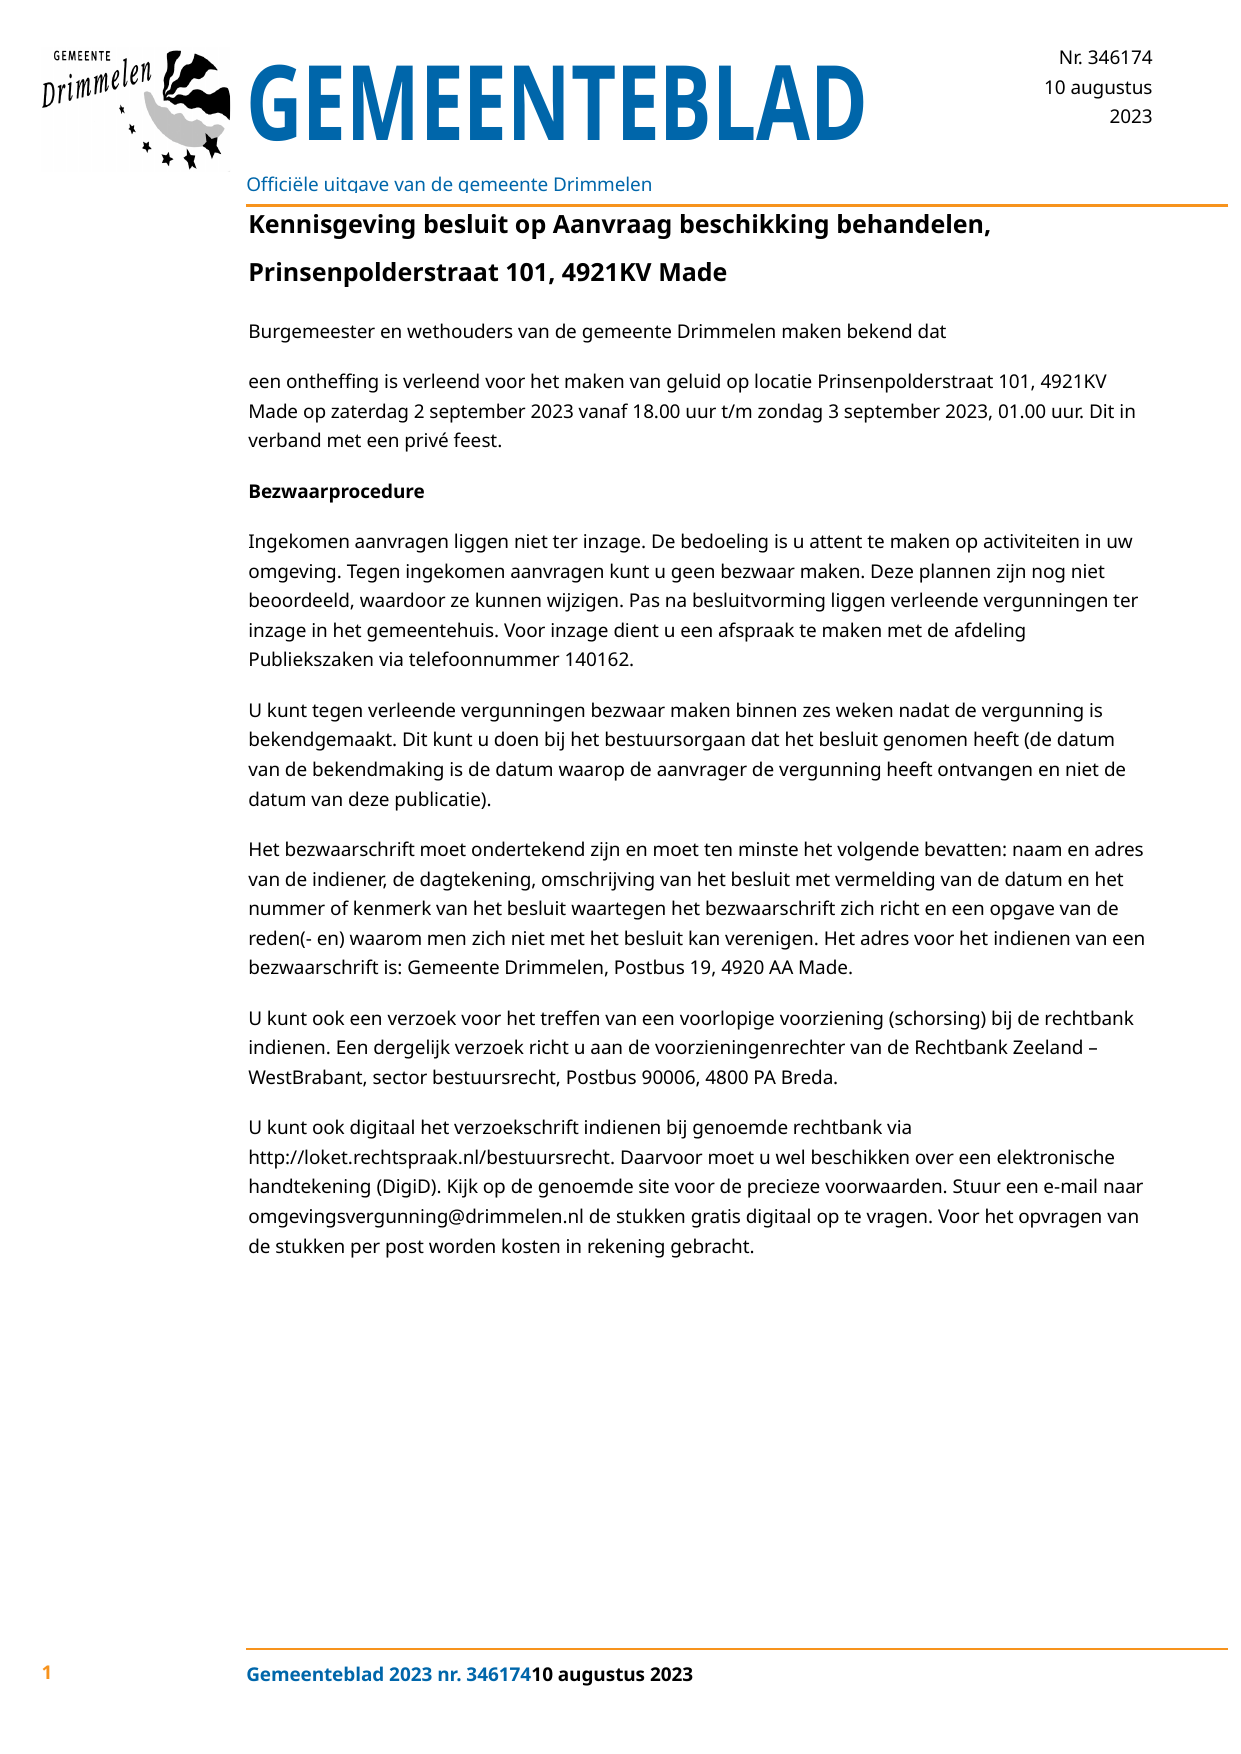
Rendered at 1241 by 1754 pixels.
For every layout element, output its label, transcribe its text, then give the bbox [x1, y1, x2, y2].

text Het bezwaarschrift moet ondertekend zijn en moet ten minste het volgende bevatten: naam en adres van de indiener, de dagtekening, omschrijving van het besluit met vermelding van de datum en het nummer of kenmerk van het besluit waartegen het bezwaarschrift zich richt en een opgave van de reden(- en) waarom men zich niet met het besluit kan verenigen. Het adres voor het indienen van een bezwaarschrift is: Gemeente Drimmelen, Postbus 19, 4920 AA Made. [248, 836, 1152, 980]
picture [41, 47, 231, 172]
text U kunt tegen verleende vergunningen bezwaar maken binnen zes weken nadat de vergunning is bekendgemaakt. Dit kunt u doen bij het bestuursorgaan dat het besluit genomen heeft (de datum van de bekendmaking is de datum waarop de aanvrager de vergunning heeft ontvangen en niet de datum van deze publicatie). [248, 697, 1152, 812]
text U kunt ook een verzoek voor het treffen van een voorlopige voorziening (schorsing) bij de rechtbank indienen. Een dergelijk verzoek richt u aan de voorzieningenrechter van de Rechtbank Zeeland – WestBrabant, sector bestuursrecht, Postbus 90006, 4800 PA Breda. [248, 1005, 1152, 1090]
text U kunt ook digitaal het verzoekschrift indienen bij genoemde rechtbank via http://loket.rechtspraak.nl/bestuursrecht. Daarvoor moet u wel beschikken over een elektronische handtekening (DigiD). Kijk op de genoemde site voor de precieze voorwaarden. Stuur een e-mail naar omgevingsvergunning@drimmelen.nl de stukken gratis digitaal op te vragen. Voor het opvragen van de stukken per post worden kosten in rekening gebracht. [248, 1114, 1152, 1259]
text Bezwaarprocedure [248, 478, 1152, 504]
text Burgemeester en wethouders van de gemeente Drimmelen maken bekend dat [248, 318, 1152, 344]
text Kennisgeving besluit op Aanvraag beschikking behandelen, Prinsenpolderstraat 101, 4921KV Made [248, 207, 1152, 288]
text een ontheffing is verleend voor het maken van geluid op locatie Prinsenpolderstraat 101, 4921KV Made op zaterdag 2 september 2023 vanaf 18.00 uur t/m zondag 3 september 2023, 01.00 uur. Dit in verband met een privé feest. [248, 368, 1152, 453]
text Ingekomen aanvragen liggen niet ter inzage. De bedoeling is u attent te maken op activiteiten in uw omgeving. Tegen ingekomen aanvragen kunt u geen bezwaar maken. Deze plannen zijn nog niet beoordeeld, waardoor ze kunnen wijzigen. Pas na besluitvorming liggen verleende vergunningen ter inzage in het gemeentehuis. Voor inzage dient u een afspraak te maken met de afdeling Publiekszaken via telefoonnummer 140162. [248, 528, 1152, 672]
